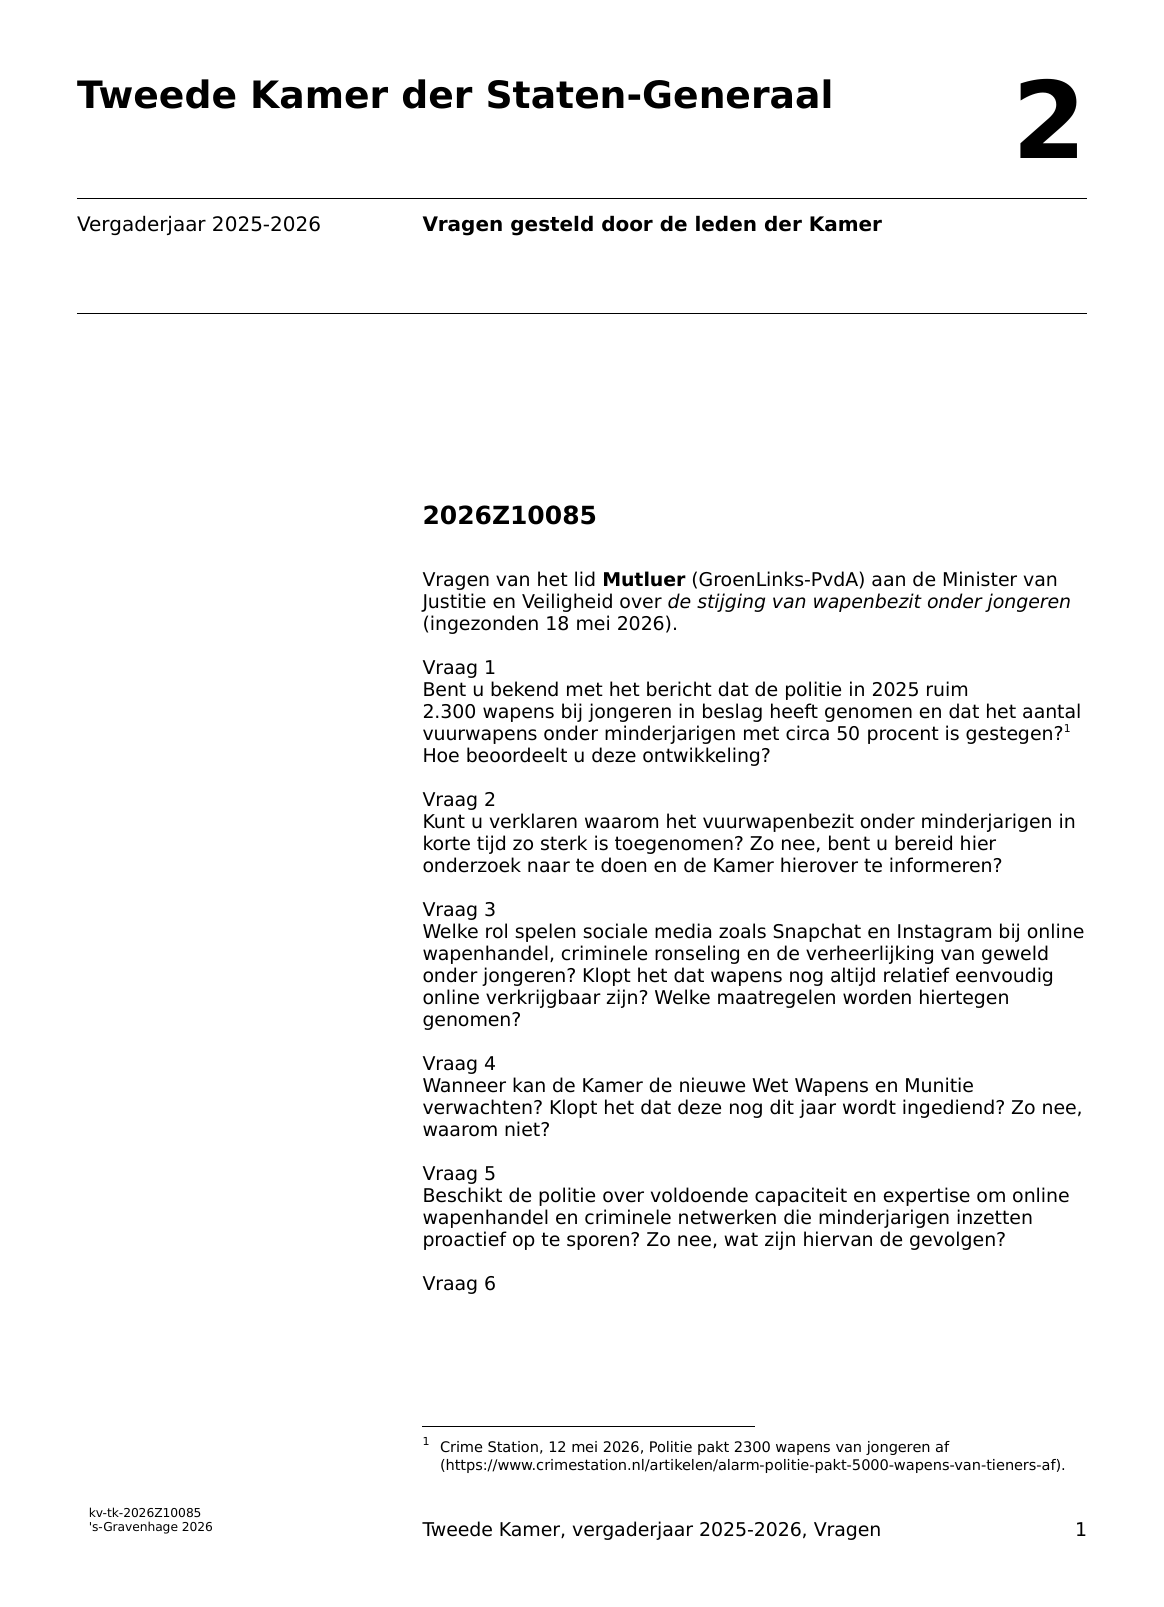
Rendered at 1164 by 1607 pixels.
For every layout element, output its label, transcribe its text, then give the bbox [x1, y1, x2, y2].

text Crime Station, 12 mei 2026, Politie pakt 2300 wapens van jongeren af (https://www.crimestation.nl/artikelen/alarm-politie-pakt-5000-wapens-van-tieners-af). [422, 1435, 1087, 1474]
text Vraag 2 [422, 789, 1087, 811]
text 's-Gravenhage 2026 [88, 1520, 323, 1534]
text kv-tk-2026Z10085 [88, 1506, 323, 1520]
table_header 2 [886, 59, 1087, 198]
text Bent u bekend met het bericht dat de politie in 2025 ruim 2.300 wapens bij jongeren in beslag heeft genomen en dat het aantal vuurwapens onder minderjarigen met circa 50 procent is gestegen? Hoe beoordeelt u deze ontwikkeling? [422, 679, 1087, 767]
text Wanneer kan de Kamer de nieuwe Wet Wapens en Munitie verwachten? Klopt het dat deze nog dit jaar wordt ingediend? Zo nee, waarom niet? [422, 1075, 1087, 1141]
text Vraag 4 [422, 1053, 1087, 1075]
text Welke rol spelen sociale media zoals Snapchat en Instagram bij online wapenhandel, criminele ronseling en de verheerlijking van geweld onder jongeren? Klopt het dat wapens nog altijd relatief eenvoudig online verkrijgbaar zijn? Welke maatregelen worden hiertegen genomen? [422, 921, 1087, 1031]
text 2026Z10085 [422, 501, 1087, 531]
text Vraag 3 [422, 899, 1087, 921]
text Vraag 1 [422, 657, 1087, 679]
text Vraag 5 [422, 1163, 1087, 1185]
table_cell Vergaderjaar 2025-2026 [77, 199, 422, 313]
text Vragen van het lid Mutluer (GroenLinks-PvdA) aan de Minister van Justitie en Veiligheid over de stijging van wapenbezit onder jongeren (ingezonden 18 mei 2026). [422, 569, 1087, 635]
text Kunt u verklaren waarom het vuurwapenbezit onder minderjarigen in korte tijd zo sterk is toegenomen? Zo nee, bent u bereid hier onderzoek naar te doen en de Kamer hierover te informeren? [422, 811, 1087, 877]
table_header Tweede Kamer der Staten-Generaal [77, 59, 886, 198]
table_cell Vragen gesteld door de leden der Kamer [422, 199, 1087, 313]
text Beschikt de politie over voldoende capaciteit en expertise om online wapenhandel en criminele netwerken die minderjarigen inzetten proactief op te sporen? Zo nee, wat zijn hiervan de gevolgen? [422, 1185, 1087, 1251]
text Vraag 6 [422, 1273, 1087, 1295]
